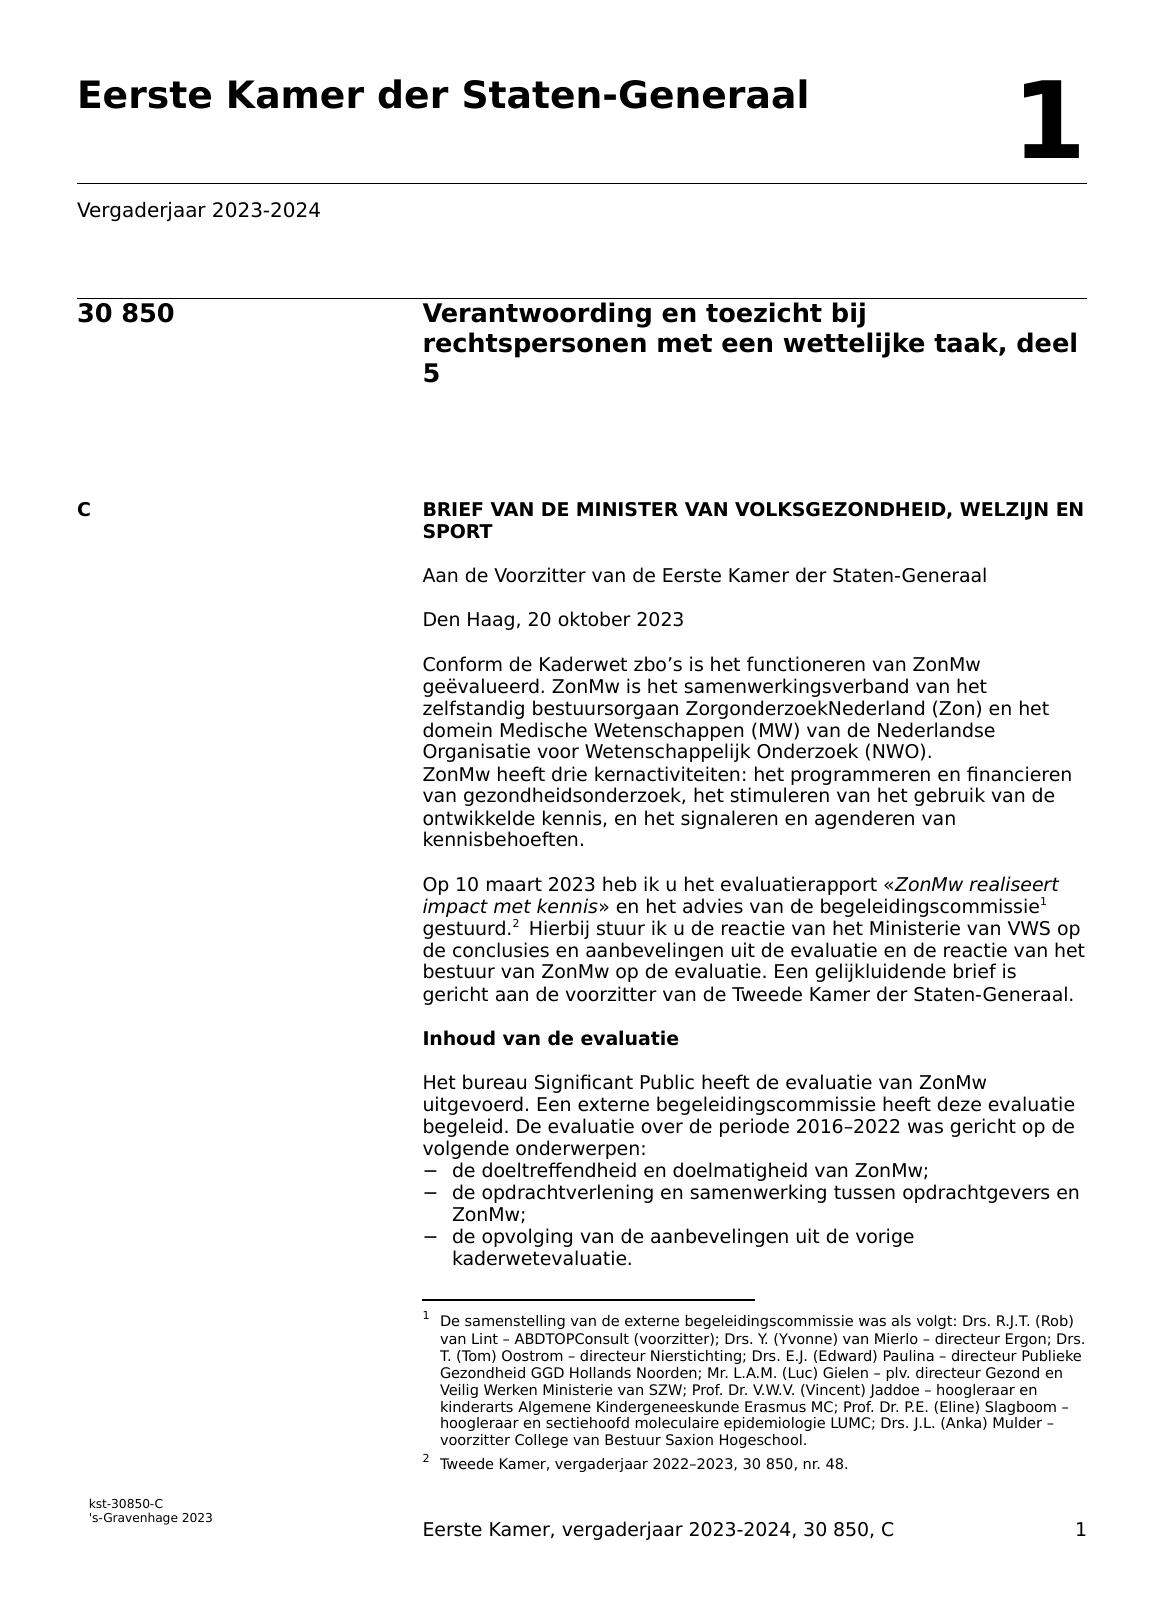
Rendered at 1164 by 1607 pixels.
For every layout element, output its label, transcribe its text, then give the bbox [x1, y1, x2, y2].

table_header 1 [886, 59, 1087, 183]
text ZonMw heeft drie kernactiviteiten: het programmeren en financieren van gezondheidsonderzoek, het stimuleren van het gebruik van de ontwikkelde kennis, en het signaleren en agenderen van kennisbehoeften. [422, 763, 1087, 851]
text Tweede Kamer, vergaderjaar 2022–2023, 30 850, nr. 48. [422, 1452, 1087, 1474]
text − de opdrachtverlening en samenwerking tussen opdrachtgevers en ZonMw; [422, 1182, 1087, 1226]
subtitle Inhoud van de evaluatie [422, 1028, 1087, 1049]
text Op 10 maart 2023 heb ik u het evaluatierapport «ZonMw realiseert impact met kennis» en het advies van de begeleidingscommissie gestuurd. Hierbij stuur ik u de reactie van het Ministerie van VWS op de conclusies en aanbevelingen uit de evaluatie en de reactie van het bestuur van ZonMw op de evaluatie. Een gelijkluidende brief is gericht aan de voorzitter van de Tweede Kamer der Staten-Generaal. [422, 873, 1087, 1005]
text Het bureau Significant Public heeft de evaluatie van ZonMw uitgevoerd. Een externe begeleidingscommissie heeft deze evaluatie begeleid. De evaluatie over de periode 2016–2022 was gericht op de volgende onderwerpen: [422, 1072, 1087, 1160]
text 's-Gravenhage 2023 [88, 1511, 323, 1525]
text − de doeltreffendheid en doelmatigheid van ZonMw; [422, 1160, 1087, 1182]
subtitle C BRIEF VAN DE MINISTER VAN VOLKSGEZONDHEID, WELZIJN EN SPORT [77, 499, 1087, 543]
text Aan de Voorzitter van de Eerste Kamer der Staten-Generaal [422, 565, 1087, 587]
subtitle 30 850 Verantwoording en toezicht bij rechtspersonen met een wettelijke taak, deel 5 [77, 299, 1087, 388]
table_cell Vergaderjaar 2023-2024 [77, 184, 1087, 298]
text Conform de Kaderwet zbo’s is het functioneren van ZonMw geëvalueerd. ZonMw is het samenwerkingsverband van het zelfstandig bestuursorgaan ZorgonderzoekNederland (Zon) en het domein Medische Wetenschappen (MW) van de Nederlandse Organisatie voor Wetenschappelijk Onderzoek (NWO). [422, 653, 1087, 763]
text kst-30850-C [88, 1497, 323, 1511]
table_header Eerste Kamer der Staten-Generaal [77, 59, 886, 183]
text De samenstelling van de externe begeleidingscommissie was als volgt: Drs. R.J.T. (Rob) van Lint – ABDTOPConsult (voorzitter); Drs. Y. (Yvonne) van Mierlo – directeur Ergon; Drs. T. (Tom) Oostrom – directeur Nierstichting; Drs. E.J. (Edward) Paulina – directeur Publieke Gezondheid GGD Hollands Noorden; Mr. L.A.M. (Luc) Gielen – plv. directeur Gezond en Veilig Werken Ministerie van SZW; Prof. Dr. V.W.V. (Vincent) Jaddoe – hoogleraar en kinderarts Algemene Kindergeneeskunde Erasmus MC; Prof. Dr. P.E. (Eline) Slagboom – hoogleraar en sectiehoofd moleculaire epidemiologie LUMC; Drs. J.L. (Anka) Mulder – voorzitter College van Bestuur Saxion Hogeschool. [422, 1309, 1087, 1449]
text − de opvolging van de aanbevelingen uit de vorige kaderwetevaluatie. [422, 1226, 1087, 1269]
text Den Haag, 20 oktober 2023 [422, 609, 1087, 631]
